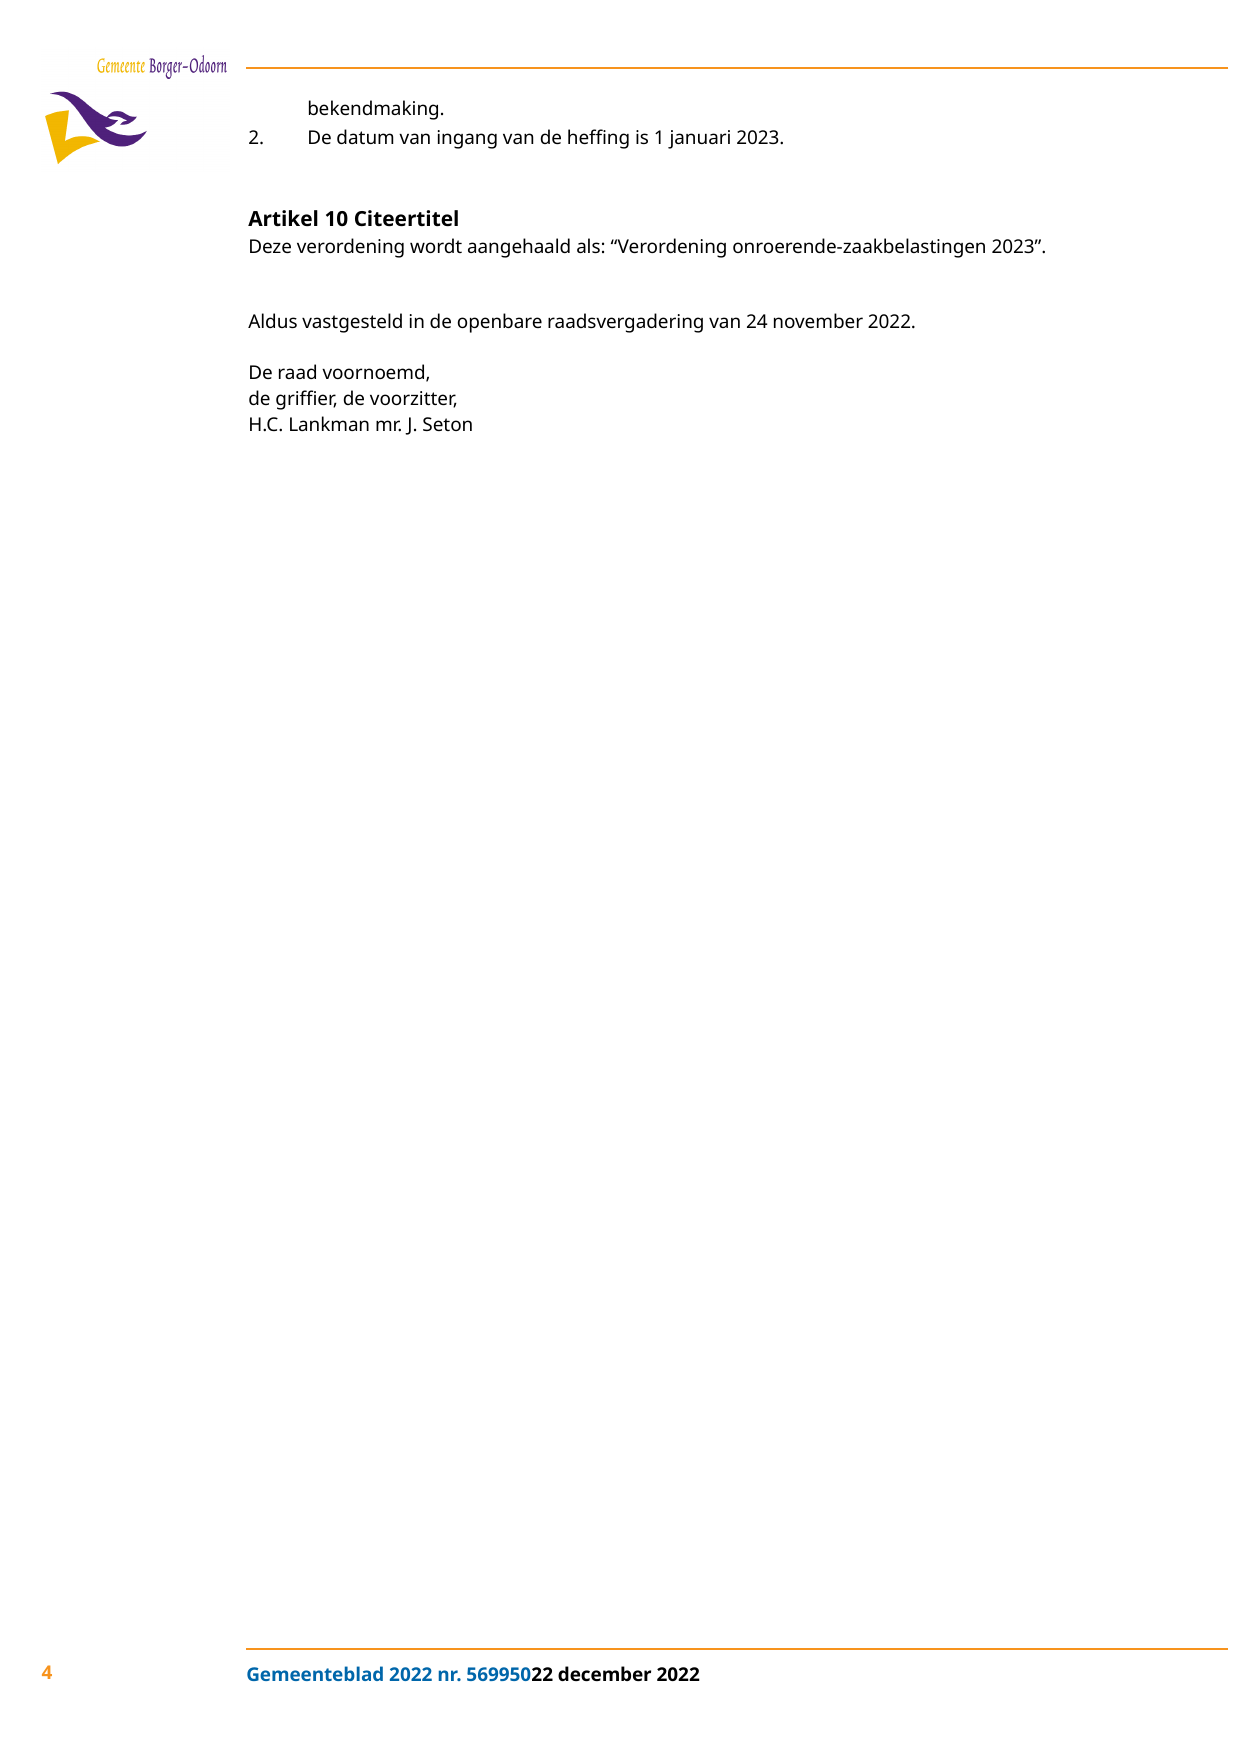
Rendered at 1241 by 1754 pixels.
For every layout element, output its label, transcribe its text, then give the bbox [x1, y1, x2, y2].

list De datum van ingang van de heffing is 1 januari 2023. [248, 124, 1152, 150]
picture [41, 47, 231, 172]
text Artikel 10 Citeertitel [248, 204, 1152, 233]
list bekendmaking. [248, 95, 1152, 121]
text de griffier, de voorzitter, [248, 385, 1152, 411]
text H.C. Lankman mr. J. Seton [248, 411, 1152, 437]
text Deze verordening wordt aangehaald als: “Verordening onroerende-zaakbelastingen 2023”. [248, 233, 1152, 258]
text Aldus vastgesteld in de openbare raadsvergadering van 24 november 2022. [248, 308, 1152, 334]
text De raad voornoemd, [248, 359, 1152, 385]
